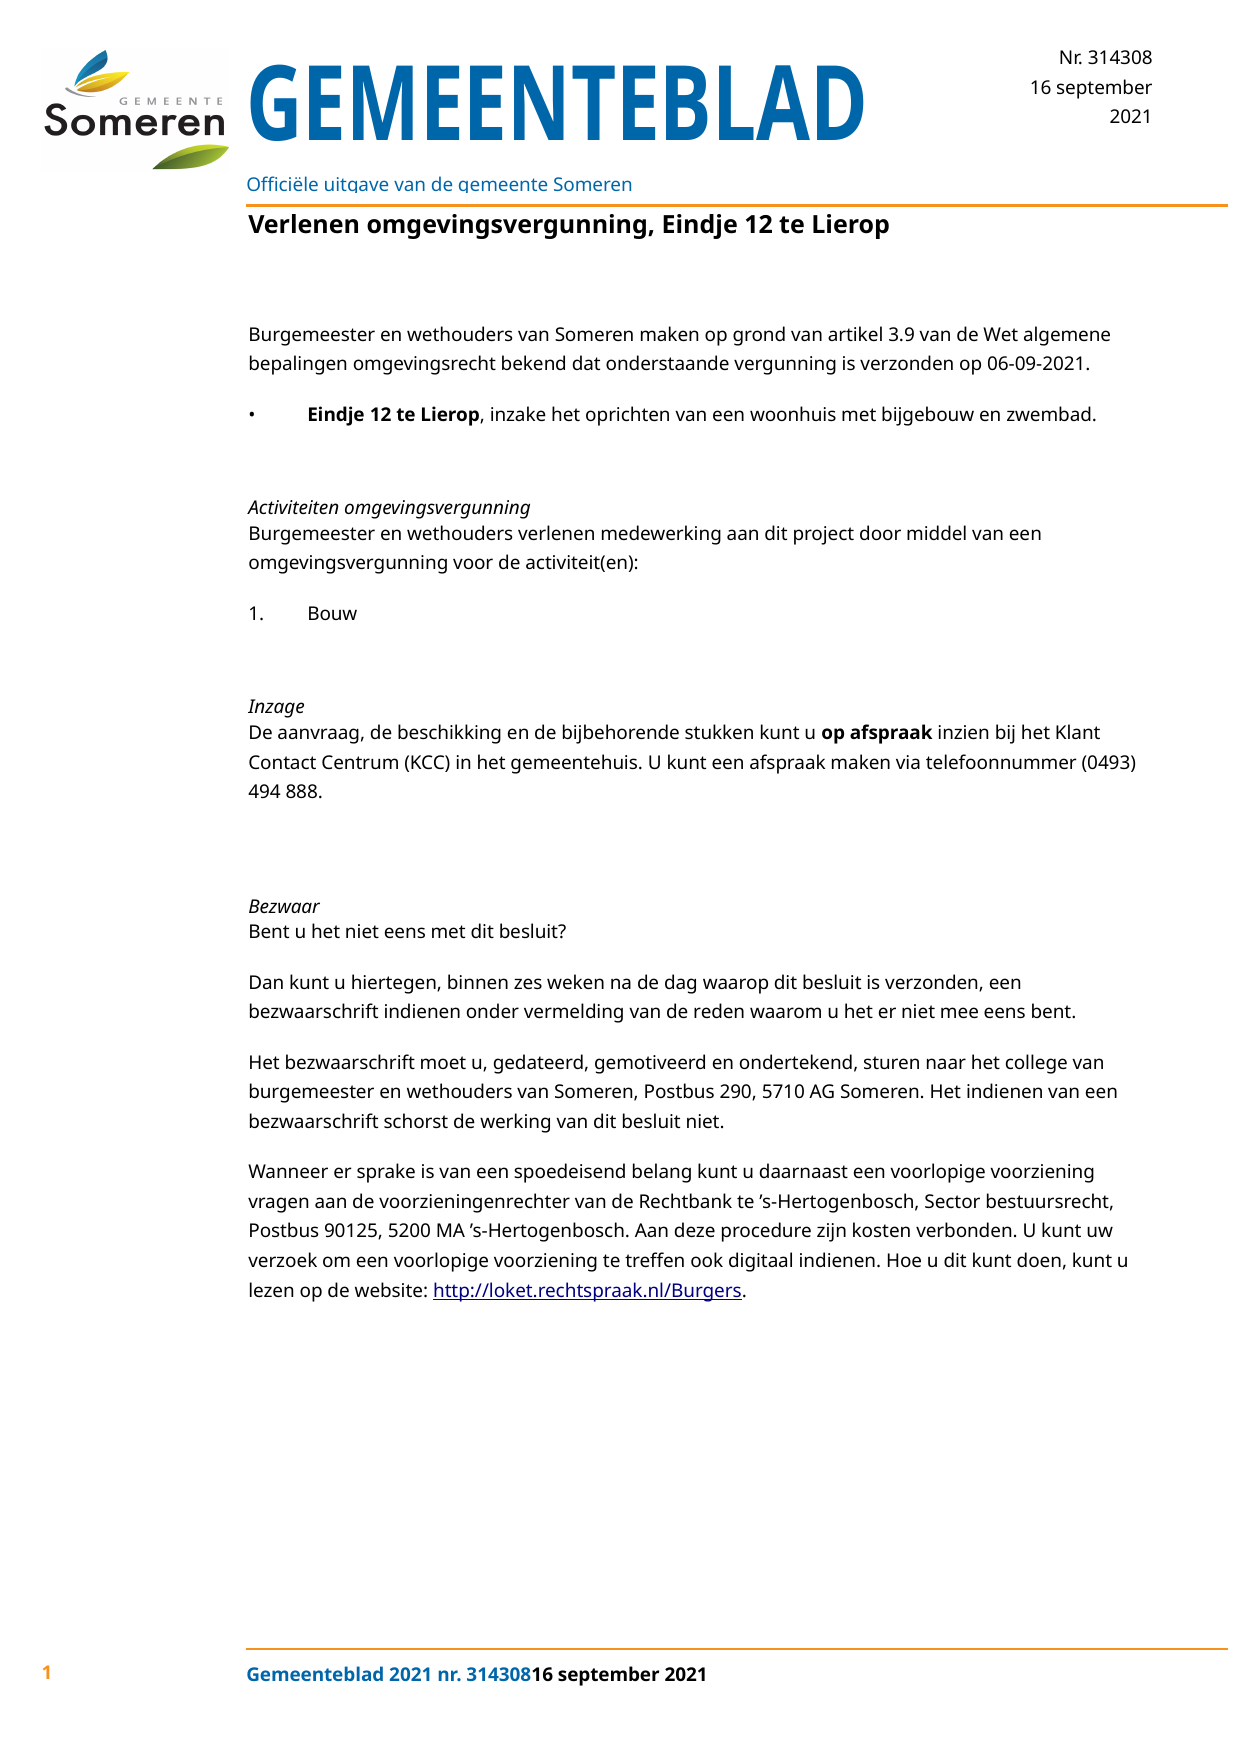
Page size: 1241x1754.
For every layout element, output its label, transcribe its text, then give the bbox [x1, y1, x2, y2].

text Activiteiten omgevingsvergunning [248, 494, 1152, 520]
picture [41, 47, 231, 172]
text Burgemeester en wethouders verlenen medewerking aan dit project door middel van een omgevingsvergunning voor de activiteit(en): [248, 520, 1152, 575]
text Inzage [248, 693, 1152, 719]
text Bezwaar [248, 893, 1152, 918]
text Dan kunt u hiertegen, binnen zes weken na de dag waarop dit besluit is verzonden, een bezwaarschrift indienen onder vermelding van de reden waarom u het er niet mee eens bent. [248, 969, 1152, 1024]
text Het bezwaarschrift moet u, gedateerd, gemotiveerd en ondertekend, sturen naar het college van burgemeester en wethouders van Someren, Postbus 290, 5710 AG Someren. Het indienen van een bezwaarschrift schorst de werking van dit besluit niet. [248, 1049, 1152, 1134]
list Bouw [248, 600, 1152, 626]
text Bent u het niet eens met dit besluit? [248, 918, 1152, 944]
text Wanneer er sprake is van een spoedeisend belang kunt u daarnaast een voorlopige voorziening vragen aan de voorzieningenrechter van de Rechtbank te ’s-Hertogenbosch, Sector bestuursrecht, Postbus 90125, 5200 MA ’s-Hertogenbosch. Aan deze procedure zijn kosten verbonden. U kunt uw verzoek om een voorlopige voorziening te treffen ook digitaal indienen. Hoe u dit kunt doen, kunt u lezen op de website: http://loket.rechtspraak.nl/Burgers. [248, 1158, 1152, 1303]
text Burgemeester en wethouders van Someren maken op grond van artikel 3.9 van de Wet algemene bepalingen omgevingsrecht bekend dat onderstaande vergunning is verzonden op 06-09-2021. [248, 321, 1152, 376]
list Eindje 12 te Lierop, inzake het oprichten van een woonhuis met bijgebouw en zwembad. [248, 401, 1152, 426]
text De aanvraag, de beschikking en de bijbehorende stukken kunt u op afspraak inzien bij het Klant Contact Centrum (KCC) in het gemeentehuis. U kunt een afspraak maken via telefoonnummer (0493) 494 888. [248, 719, 1152, 804]
text Verlenen omgevingsvergunning, Eindje 12 te Lierop [248, 207, 1152, 241]
